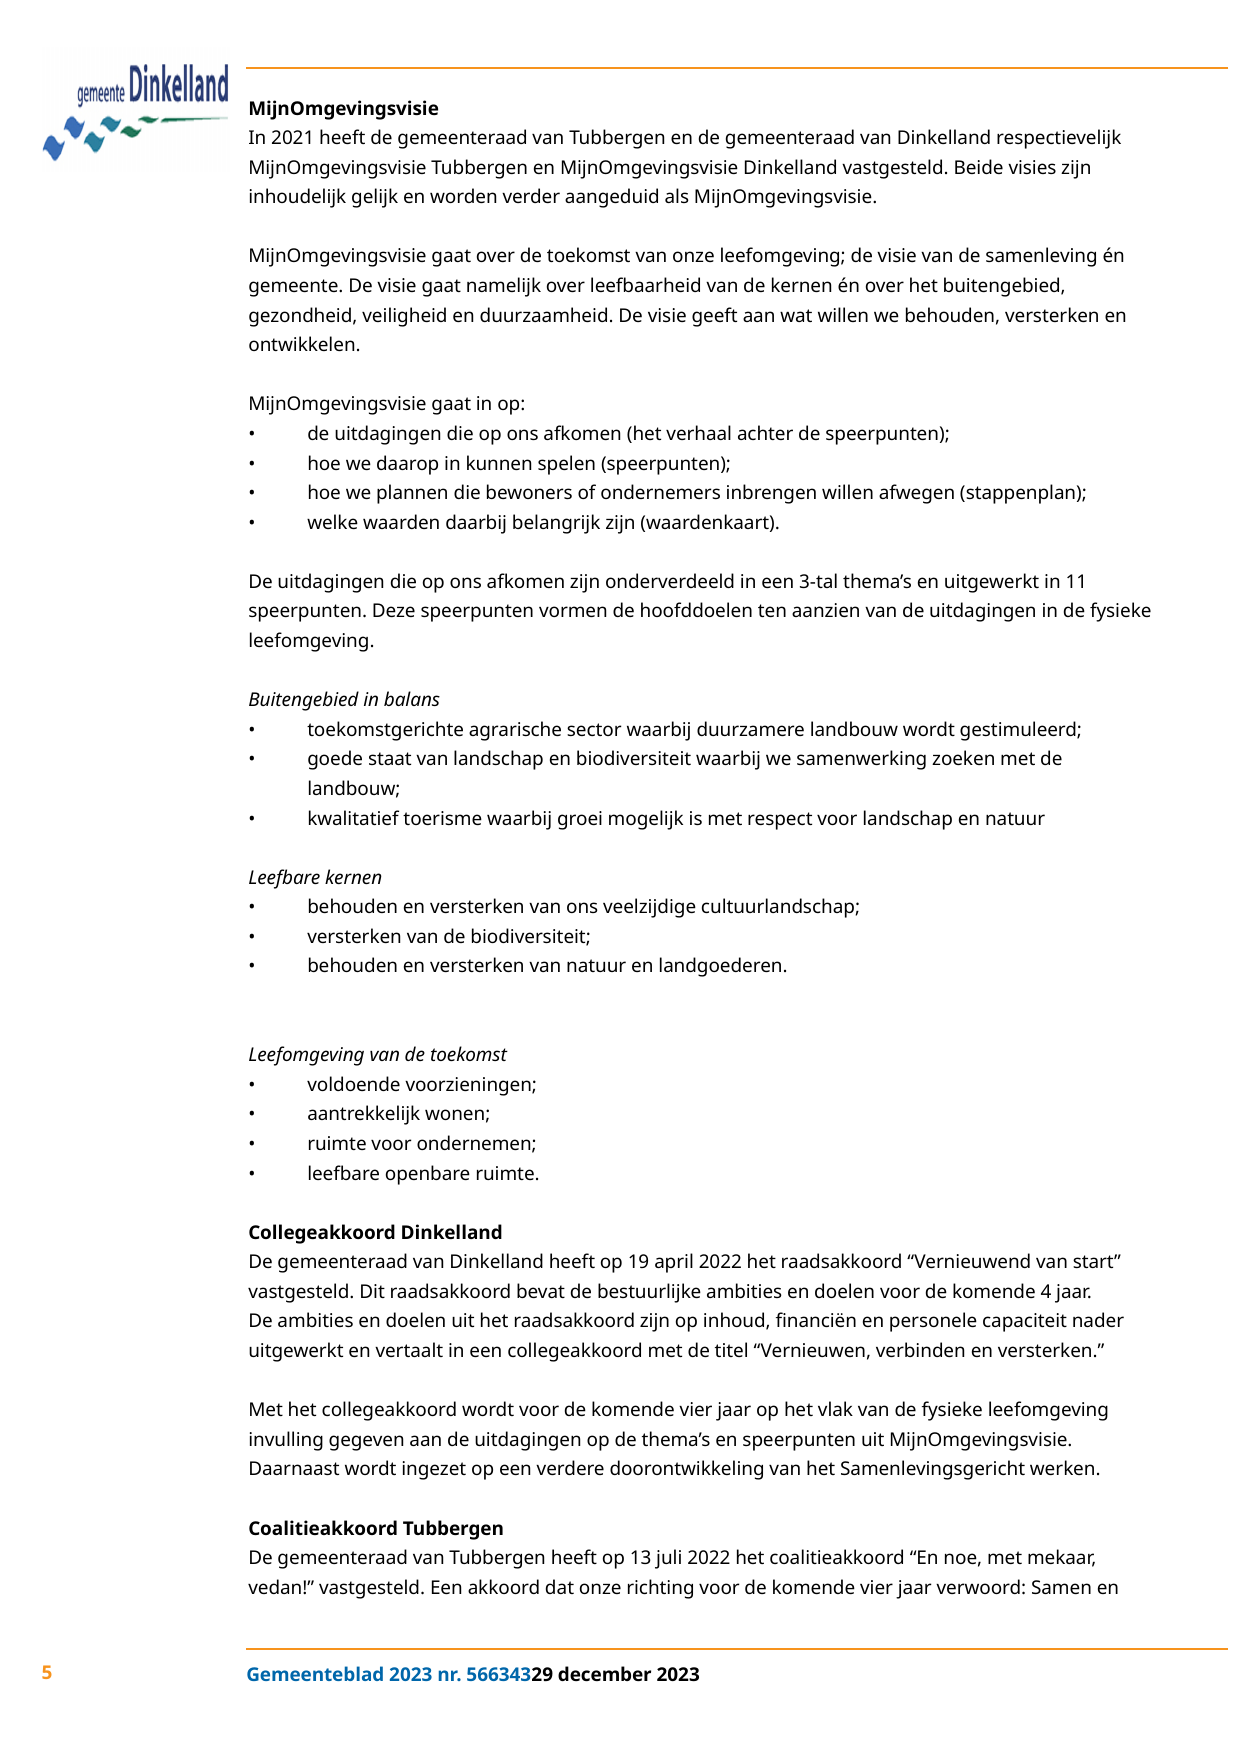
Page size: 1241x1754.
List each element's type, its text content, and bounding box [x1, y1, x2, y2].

list behouden en versterken van ons veelzijdige cultuurlandschap; [248, 893, 1152, 919]
text Leefbare kernen [248, 864, 1152, 890]
text De ambities en doelen uit het raadsakkoord zijn op inhoud, financiën en personele capaciteit nader uitgewerkt en vertaalt in een collegeakkoord met de titel “Vernieuwen, verbinden en versterken.” [248, 1308, 1152, 1363]
list hoe we plannen die bewoners of ondernemers inbrengen willen afwegen (stappenplan); [248, 479, 1152, 505]
list toekomstgerichte agrarische sector waarbij duurzamere landbouw wordt gestimuleerd; [248, 716, 1152, 742]
list kwalitatief toerisme waarbij groei mogelijk is met respect voor landschap en natuur [248, 805, 1152, 831]
text De gemeenteraad van Dinkelland heeft op 19 april 2022 het raadsakkoord “Vernieuwend van start” vastgesteld. Dit raadsakkoord bevat de bestuurlijke ambities en doelen voor de komende 4 jaar. [248, 1248, 1152, 1304]
text MijnOmgevingsvisie gaat over de toekomst van onze leefomgeving; de visie van de samenleving én gemeente. De visie gaat namelijk over leefbaarheid van de kernen én over het buitengebied, gezondheid, veiligheid en duurzaamheid. De visie geeft aan wat willen we behouden, versterken en ontwikkelen. [248, 243, 1152, 357]
list voldoende voorzieningen; [248, 1071, 1152, 1097]
text Met het collegeakkoord wordt voor de komende vier jaar op het vlak van de fysieke leefomgeving invulling gegeven aan de uitdagingen op de thema’s en speerpunten uit MijnOmgevingsvisie. Daarnaast wordt ingezet op een verdere doorontwikkeling van het Samenlevingsgericht werken. [248, 1396, 1152, 1481]
list ruimte voor ondernemen; [248, 1130, 1152, 1156]
text Buitengebied in balans [248, 686, 1152, 712]
text Leefomgeving van de toekomst [248, 1041, 1152, 1067]
list goede staat van landschap en biodiversiteit waarbij we samenwerking zoeken met de landbouw; [248, 746, 1152, 801]
text De uitdagingen die op ons afkomen zijn onderverdeeld in een 3-tal thema’s en uitgewerkt in 11 speerpunten. Deze speerpunten vormen de hoofddoelen ten aanzien van de uitdagingen in de fysieke leefomgeving. [248, 568, 1152, 653]
text In 2021 heeft de gemeenteraad van Tubbergen en de gemeenteraad van Dinkelland respectievelijk MijnOmgevingsvisie Tubbergen en MijnOmgevingsvisie Dinkelland vastgesteld. Beide visies zijn inhoudelijk gelijk en worden verder aangeduid als MijnOmgevingsvisie. [248, 124, 1152, 209]
text De gemeenteraad van Tubbergen heeft op 13 juli 2022 het coalitieakkoord “En noe, met mekaar, vedan!” vastgesteld. Een akkoord dat onze richting voor de komende vier jaar verwoord: Samen en [248, 1544, 1152, 1600]
list aantrekkelijk wonen; [248, 1101, 1152, 1126]
list de uitdagingen die op ons afkomen (het verhaal achter de speerpunten); [248, 420, 1152, 446]
text Coalitieakkoord Tubbergen [248, 1515, 1152, 1541]
list behouden en versterken van natuur en landgoederen. [248, 953, 1152, 978]
list versterken van de biodiversiteit; [248, 923, 1152, 949]
text Collegeakkoord Dinkelland [248, 1219, 1152, 1245]
list leefbare openbare ruimte. [248, 1160, 1152, 1186]
list hoe we daarop in kunnen spelen (speerpunten); [248, 450, 1152, 476]
text MijnOmgevingsvisie [248, 95, 1152, 121]
text MijnOmgevingsvisie gaat in op: [248, 391, 1152, 416]
list welke waarden daarbij belangrijk zijn (waardenkaart). [248, 509, 1152, 535]
picture [41, 47, 231, 172]
